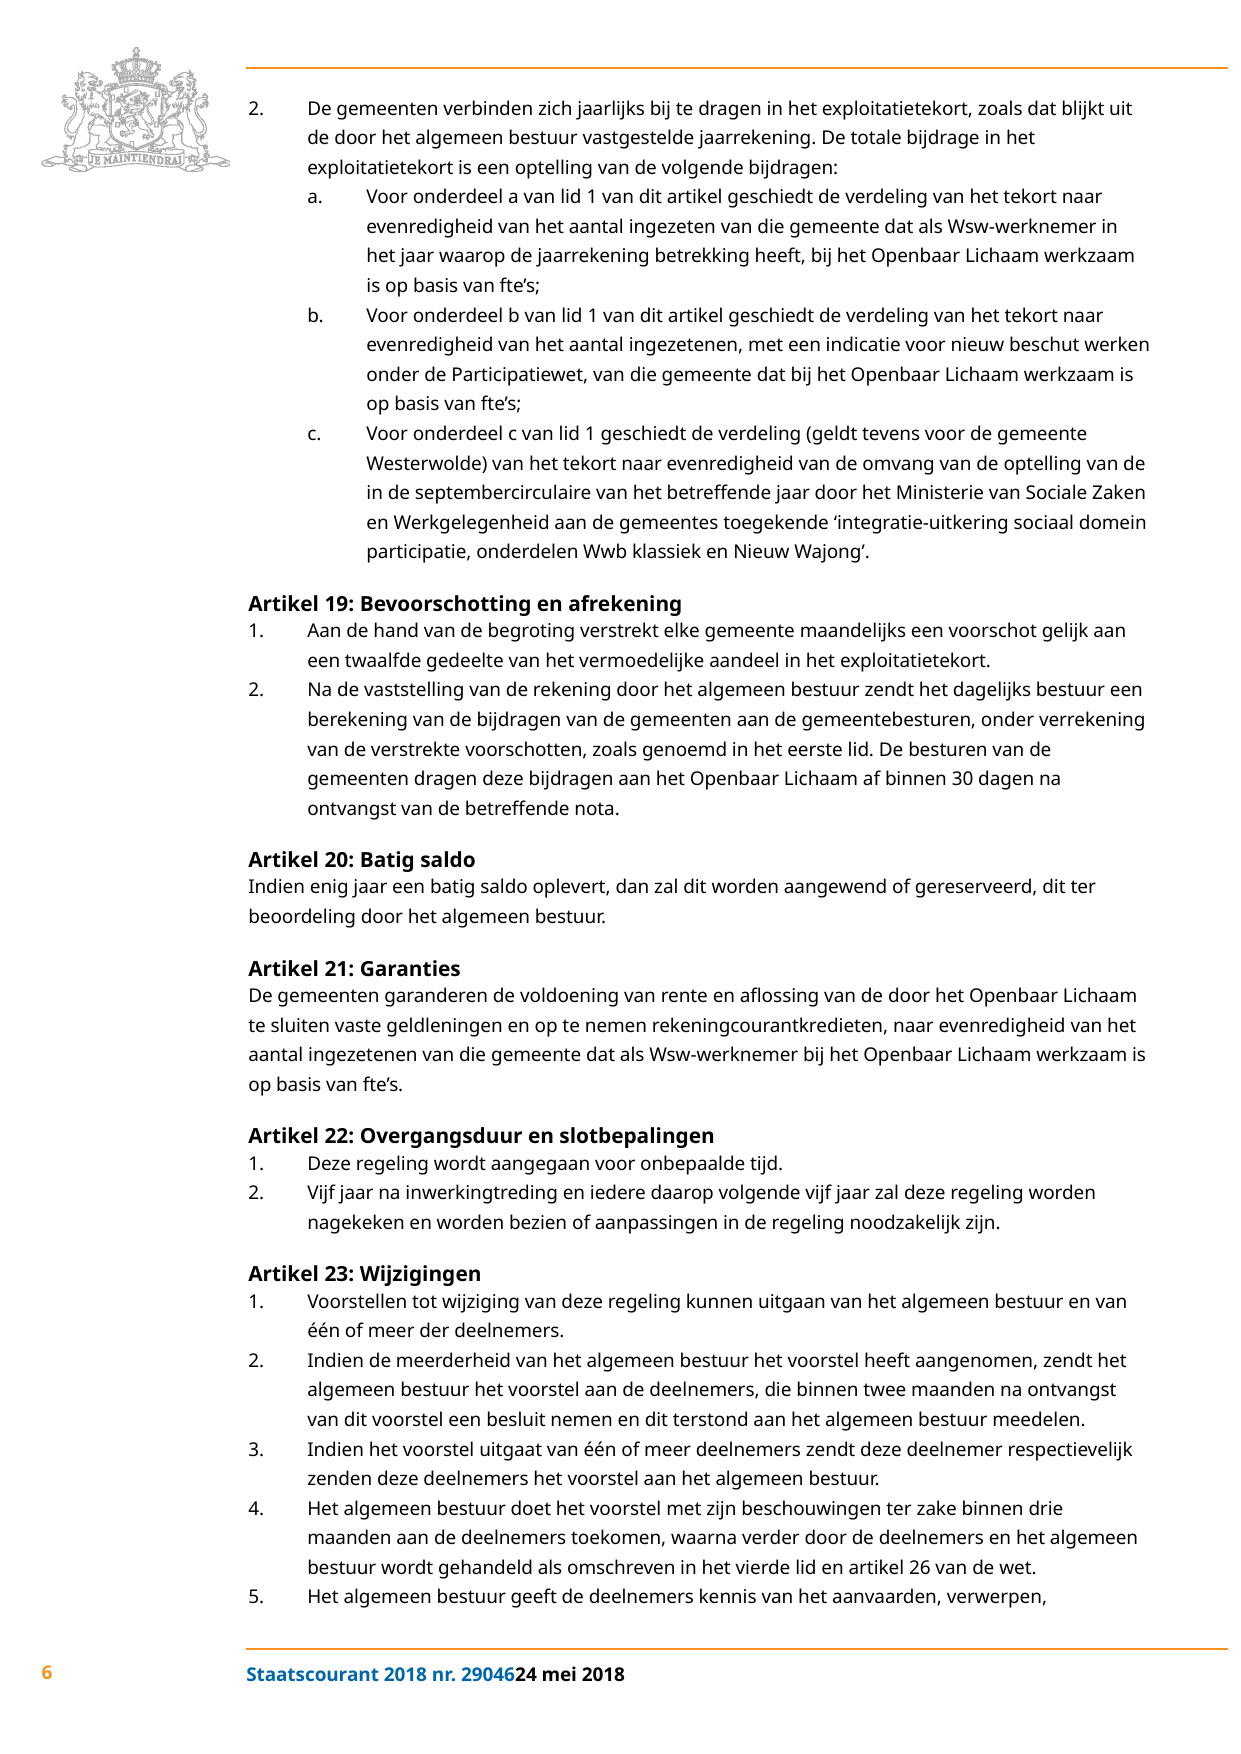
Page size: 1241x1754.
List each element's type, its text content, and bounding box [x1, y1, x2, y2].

list Indien de meerderheid van het algemeen bestuur het voorstel heeft aangenomen, zendt het algemeen bestuur het voorstel aan de deelnemers, die binnen twee maanden na ontvangst van dit voorstel een besluit nemen en dit terstond aan het algemeen bestuur meedelen. [248, 1347, 1152, 1432]
text Artikel 20: Batig saldo [248, 845, 1152, 874]
list Indien het voorstel uitgaat van één of meer deelnemers zendt deze deelnemer respectievelijk zenden deze deelnemers het voorstel aan het algemeen bestuur. [248, 1436, 1152, 1491]
list Deze regeling wordt aangegaan voor onbepaalde tijd. [248, 1150, 1152, 1176]
list Voor onderdeel a van lid 1 van dit artikel geschiedt de verdeling van het tekort naar evenredigheid van het aantal ingezeten van die gemeente dat als Wsw-werknemer in het jaar waarop de jaarrekening betrekking heeft, bij het Openbaar Lichaam werkzaam is op basis van fte’s; [307, 183, 1152, 298]
text Indien enig jaar een batig saldo oplevert, dan zal dit worden aangewend of gereserveerd, dit ter beoordeling door het algemeen bestuur. [248, 874, 1152, 929]
list Voor onderdeel b van lid 1 van dit artikel geschiedt de verdeling van het tekort naar evenredigheid van het aantal ingezetenen, met een indicatie voor nieuw beschut werken onder de Participatiewet, van die gemeente dat bij het Openbaar Lichaam werkzaam is op basis van fte’s; [307, 302, 1152, 416]
list Vijf jaar na inwerkingtreding en iedere daarop volgende vijf jaar zal deze regeling worden nagekeken en worden bezien of aanpassingen in de regeling noodzakelijk zijn. [248, 1179, 1152, 1235]
list Voorstellen tot wijziging van deze regeling kunnen uitgaan van het algemeen bestuur en van één of meer der deelnemers. [248, 1288, 1152, 1343]
list Voor onderdeel c van lid 1 geschiedt de verdeling (geldt tevens voor de gemeente Westerwolde) van het tekort naar evenredigheid van de omvang van de optelling van de in de septembercirculaire van het betreffende jaar door het Ministerie van Sociale Zaken en Werkgelegenheid aan de gemeentes toegekende ‘integratie-uitkering sociaal domein participatie, onderdelen Wwb klassiek en Nieuw Wajong’. [307, 420, 1152, 564]
text Artikel 21: Garanties [248, 954, 1152, 982]
text Artikel 19: Bevoorschotting en afrekening [248, 589, 1152, 617]
list De gemeenten verbinden zich jaarlijks bij te dragen in het exploitatietekort, zoals dat blijkt uit de door het algemeen bestuur vastgestelde jaarrekening. De totale bijdrage in het exploitatietekort is een optelling van de volgende bijdragen: [248, 95, 1152, 180]
list Aan de hand van de begroting verstrekt elke gemeente maandelijks een voorschot gelijk aan een twaalfde gedeelte van het vermoedelijke aandeel in het exploitatietekort. [248, 617, 1152, 673]
list Het algemeen bestuur doet het voorstel met zijn beschouwingen ter zake binnen drie maanden aan de deelnemers toekomen, waarna verder door de deelnemers en het algemeen bestuur wordt gehandeld als omschreven in het vierde lid en artikel 26 van de wet. [248, 1495, 1152, 1580]
list Na de vaststelling van de rekening door het algemeen bestuur zendt het dagelijks bestuur een berekening van de bijdragen van de gemeenten aan de gemeentebesturen, onder verrekening van de verstrekte voorschotten, zoals genoemd in het eerste lid. De besturen van de gemeenten dragen deze bijdragen aan het Openbaar Lichaam af binnen 30 dagen na ontvangst van de betreffende nota. [248, 677, 1152, 821]
text Artikel 22: Overgangsduur en slotbepalingen [248, 1121, 1152, 1150]
text De gemeenten garanderen de voldoening van rente en aflossing van de door het Openbaar Lichaam te sluiten vaste geldleningen en op te nemen rekeningcourantkredieten, naar evenredigheid van het aantal ingezetenen van die gemeente dat als Wsw-werknemer bij het Openbaar Lichaam werkzaam is op basis van fte’s. [248, 982, 1152, 1097]
list Het algemeen bestuur geeft de deelnemers kennis van het aanvaarden, verwerpen, [248, 1584, 1152, 1609]
text Artikel 23: Wijzigingen [248, 1259, 1152, 1288]
picture [41, 47, 231, 172]
